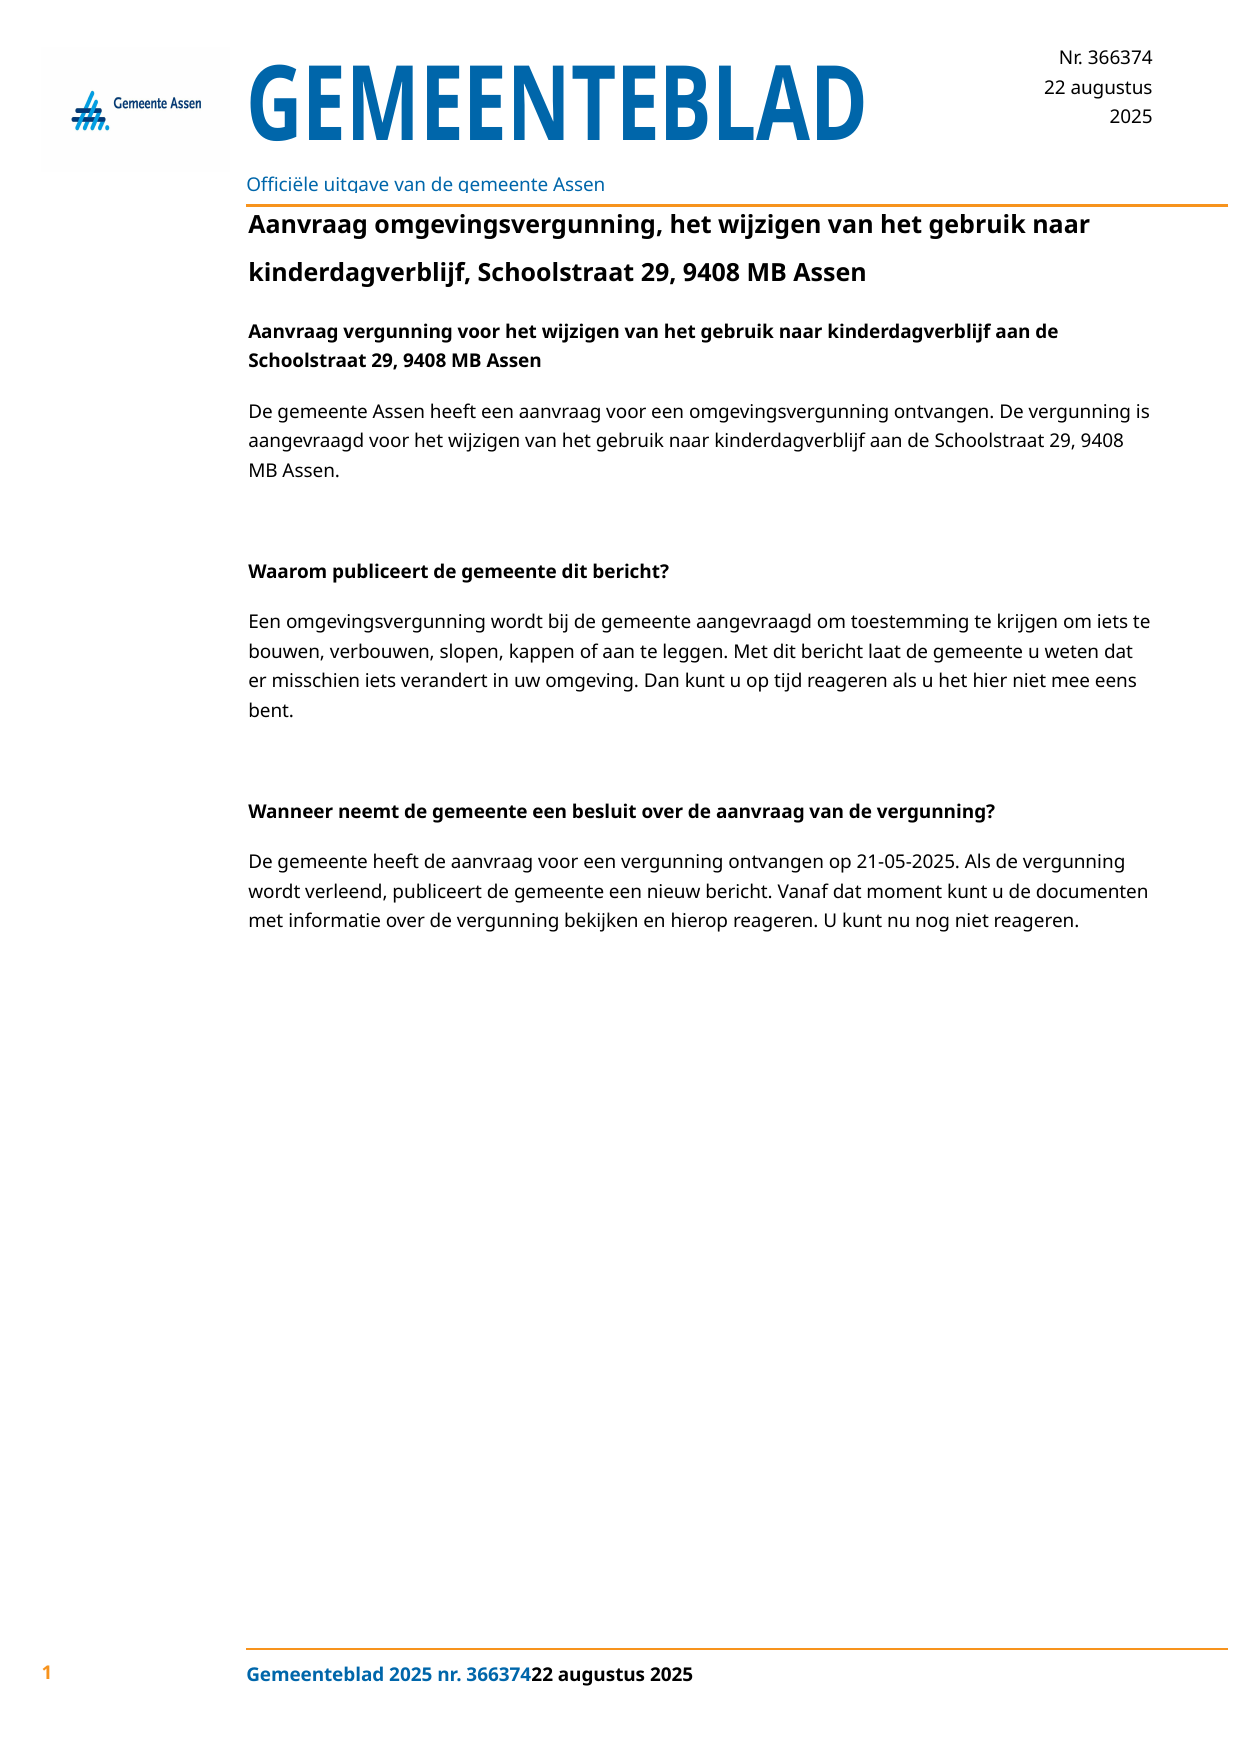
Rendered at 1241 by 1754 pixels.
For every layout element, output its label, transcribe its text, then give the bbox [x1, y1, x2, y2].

text Aanvraag omgevingsvergunning, het wijzigen van het gebruik naar kinderdagverblijf, Schoolstraat 29, 9408 MB Assen [248, 207, 1152, 288]
text Een omgevingsvergunning wordt bij de gemeente aangevraagd om toestemming te krijgen om iets te bouwen, verbouwen, slopen, kappen of aan te leggen. Met dit bericht laat de gemeente u weten dat er misschien iets verandert in uw omgeving. Dan kunt u op tijd reageren als u het hier niet mee eens bent. [248, 608, 1152, 723]
text Wanneer neemt de gemeente een besluit over de aanvraag van de vergunning? [248, 798, 1152, 824]
text De gemeente heeft de aanvraag voor een vergunning ontvangen op 21-05-2025. Als de vergunning wordt verleend, publiceert de gemeente een nieuw bericht. Vanaf dat moment kunt u de documenten met informatie over de vergunning bekijken en hierop reageren. U kunt nu nog niet reageren. [248, 848, 1152, 933]
text Aanvraag vergunning voor het wijzigen van het gebruik naar kinderdagverblijf aan de Schoolstraat 29, 9408 MB Assen [248, 318, 1152, 373]
text Waarom publiceert de gemeente dit bericht? [248, 558, 1152, 584]
picture [41, 47, 231, 172]
text De gemeente Assen heeft een aanvraag voor een omgevingsvergunning ontvangen. De vergunning is aangevraagd voor het wijzigen van het gebruik naar kinderdagverblijf aan de Schoolstraat 29, 9408 MB Assen. [248, 398, 1152, 483]
